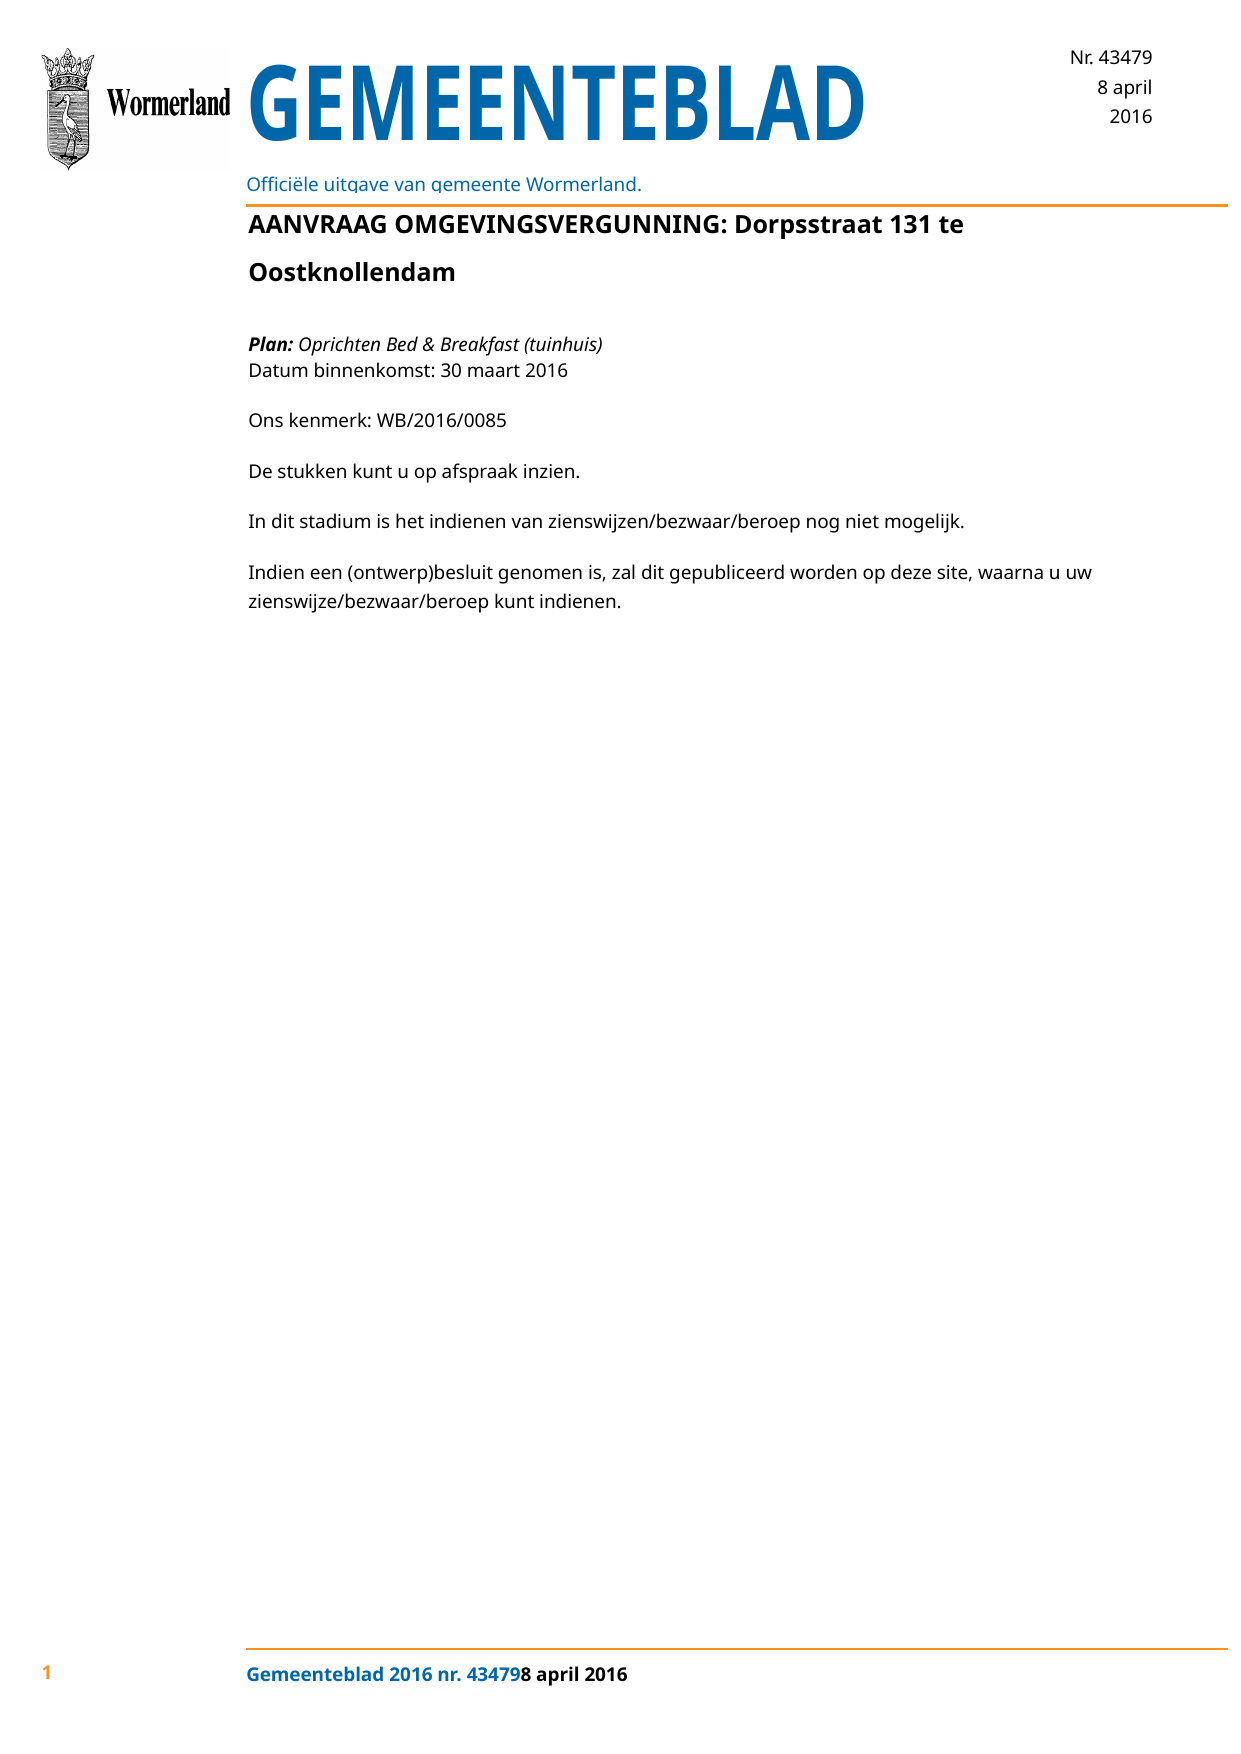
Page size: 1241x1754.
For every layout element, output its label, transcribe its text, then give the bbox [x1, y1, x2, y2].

text Indien een (ontwerp)besluit genomen is, zal dit gepubliceerd worden op deze site, waarna u uw zienswijze/bezwaar/beroep kunt indienen. [248, 559, 1152, 614]
text AANVRAAG OMGEVINGSVERGUNNING: Dorpsstraat 131 te Oostknollendam [248, 207, 1152, 288]
picture [41, 47, 231, 172]
text Plan: Oprichten Bed & Breakfast (tuinhuis) [248, 331, 1152, 357]
text Datum binnenkomst: 30 maart 2016 [248, 357, 1152, 383]
text De stukken kunt u op afspraak inzien. [248, 458, 1152, 484]
text Ons kenmerk: WB/2016/0085 [248, 408, 1152, 433]
text In dit stadium is het indienen van zienswijzen/bezwaar/beroep nog niet mogelijk. [248, 508, 1152, 534]
